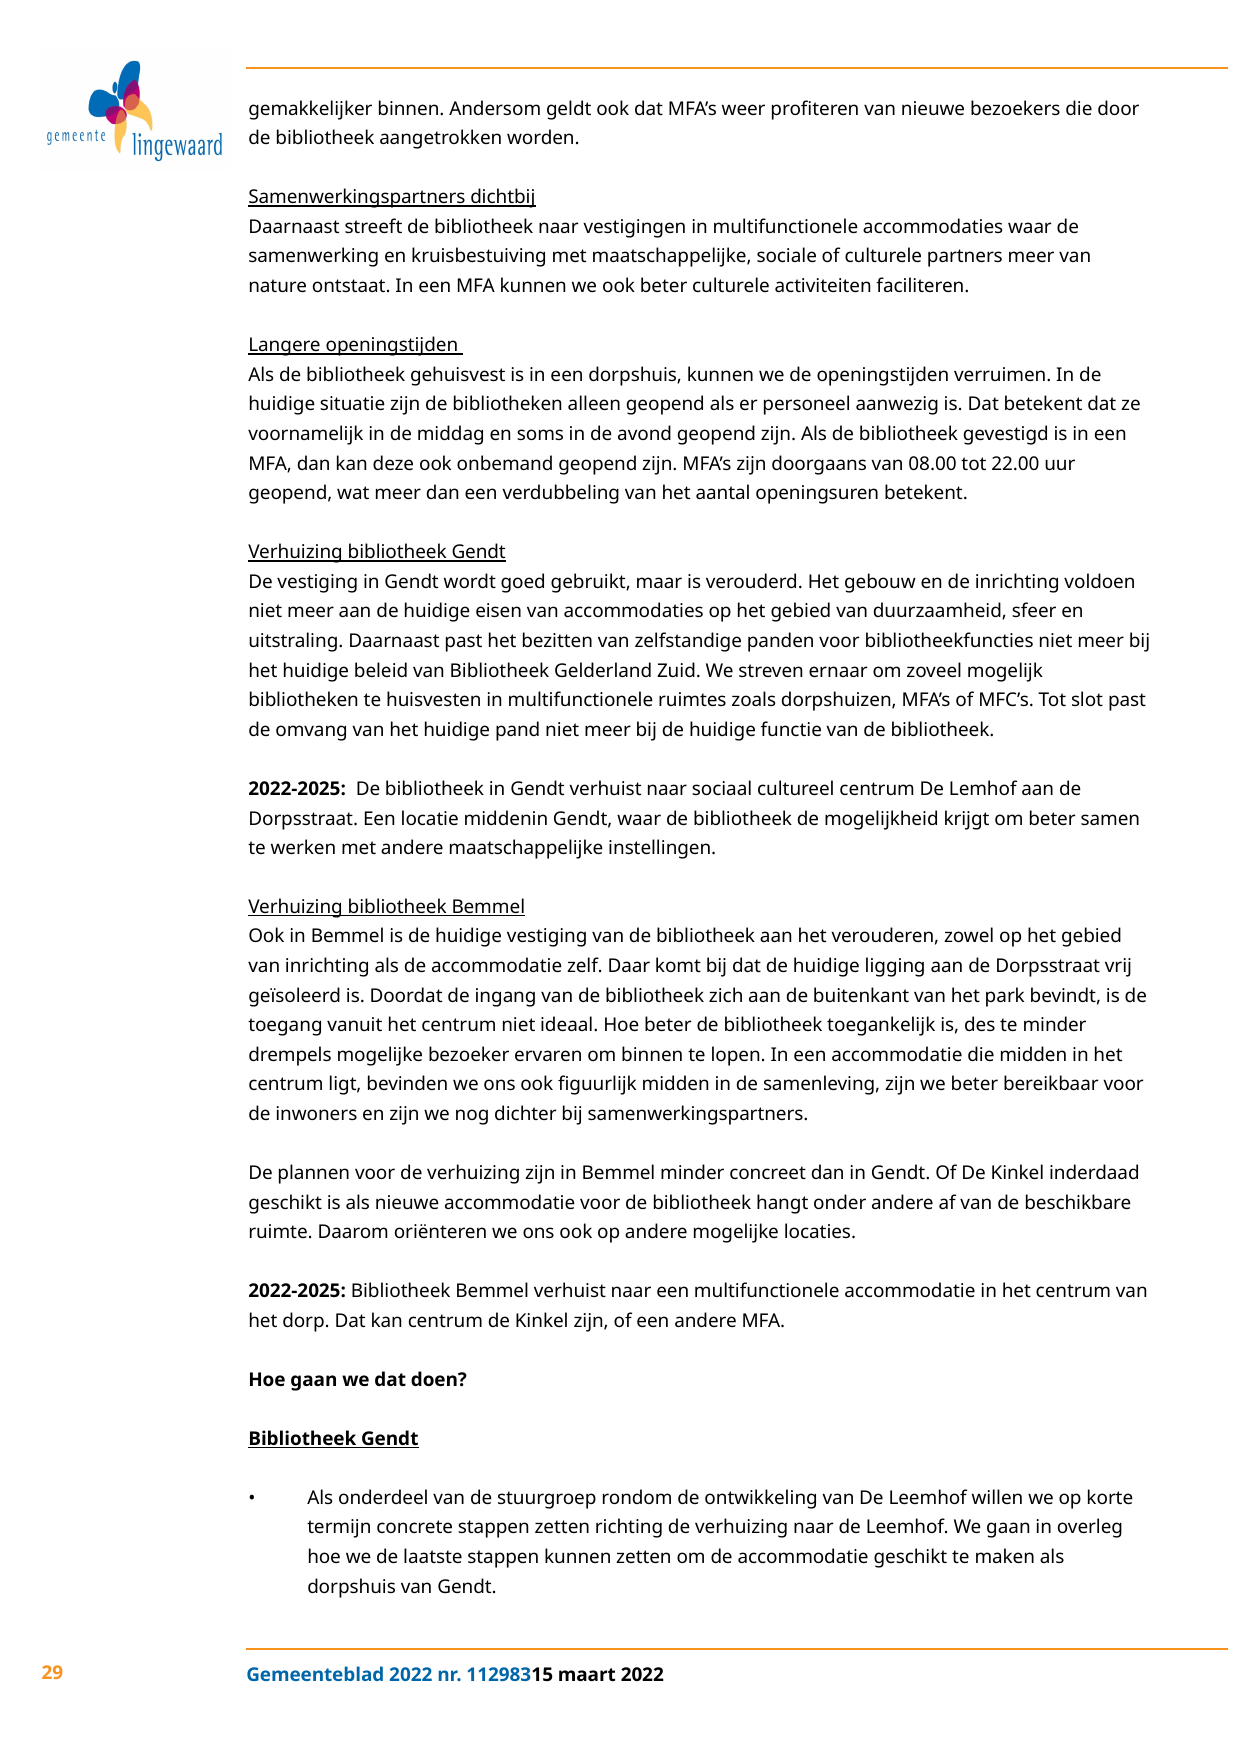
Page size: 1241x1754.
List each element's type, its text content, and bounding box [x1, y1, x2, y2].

text De plannen voor de verhuizing zijn in Bemmel minder concreet dan in Gendt. Of De Kinkel inderdaad geschikt is als nieuwe accommodatie voor de bibliotheek hangt onder andere af van de beschikbare ruimte. Daarom oriënteren we ons ook op andere mogelijke locaties. [248, 1159, 1152, 1244]
text De vestiging in Gendt wordt goed gebruikt, maar is verouderd. Het gebouw en de inrichting voldoen niet meer aan de huidige eisen van accommodaties op het gebied van duurzaamheid, sfeer en uitstraling. Daarnaast past het bezitten van zelfstandige panden voor bibliotheekfuncties niet meer bij het huidige beleid van Bibliotheek Gelderland Zuid. We streven ernaar om zoveel mogelijk bibliotheken te huisvesten in multifunctionele ruimtes zoals dorpshuizen, MFA’s of MFC’s. Tot slot past de omvang van het huidige pand niet meer bij de huidige functie van de bibliotheek. [248, 568, 1152, 742]
text Als de bibliotheek gehuisvest is in een dorpshuis, kunnen we de openingstijden verruimen. In de huidige situatie zijn de bibliotheken alleen geopend als er personeel aanwezig is. Dat betekent dat ze voornamelijk in de middag en soms in de avond geopend zijn. Als de bibliotheek gevestigd is in een MFA, dan kan deze ook onbemand geopend zijn. MFA’s zijn doorgaans van 08.00 tot 22.00 uur geopend, wat meer dan een verdubbeling van het aantal openingsuren betekent. [248, 361, 1152, 505]
text Langere openingstijden [248, 331, 1152, 357]
table_header 2022-2025: De bibliotheek in Gendt verhuist naar sociaal cultureel centrum De Lemhof aan de Dorpsstraat. Een locatie middenin Gendt, waar de bibliotheek de mogelijkheid krijgt om beter samen te werken met andere maatschappelijke instellingen. [248, 775, 1152, 860]
text Ook in Bemmel is de huidige vestiging van de bibliotheek aan het verouderen, zowel op het gebied van inrichting als de accommodatie zelf. Daar komt bij dat de huidige ligging aan de Dorpsstraat vrij geïsoleerd is. Doordat de ingang van de bibliotheek zich aan de buitenkant van het park bevindt, is de toegang vanuit het centrum niet ideaal. Hoe beter de bibliotheek toegankelijk is, des te minder drempels mogelijke bezoeker ervaren om binnen te lopen. In een accommodatie die midden in het centrum ligt, bevinden we ons ook figuurlijk midden in de samenleving, zijn we beter bereikbaar voor de inwoners en zijn we nog dichter bij samenwerkingspartners. [248, 923, 1152, 1126]
text Daarnaast streeft de bibliotheek naar vestigingen in multifunctionele accommodaties waar de samenwerking en kruisbestuiving met maatschappelijke, sociale of culturele partners meer van nature ontstaat. In een MFA kunnen we ook beter culturele activiteiten faciliteren. [248, 213, 1152, 298]
text Verhuizing bibliotheek Bemmel [248, 893, 1152, 919]
text Verhuizing bibliotheek Gendt [248, 538, 1152, 564]
list Als onderdeel van de stuurgroep rondom de ontwikkeling van De Leemhof willen we op korte termijn concrete stappen zetten richting de verhuizing naar de Leemhof. We gaan in overleg hoe we de laatste stappen kunnen zetten om de accommodatie geschikt te maken als dorpshuis van Gendt. [248, 1484, 1152, 1599]
text Hoe gaan we dat doen? [248, 1366, 1152, 1392]
text Samenwerkingspartners dichtbij [248, 183, 1152, 209]
text gemakkelijker binnen. Andersom geldt ook dat MFA’s weer profiteren van nieuwe bezoekers die door de bibliotheek aangetrokken worden. [248, 95, 1152, 150]
table_header 2022-2025: Bibliotheek Bemmel verhuist naar een multifunctionele accommodatie in het centrum van het dorp. Dat kan centrum de Kinkel zijn, of een andere MFA. [248, 1278, 1152, 1333]
picture [41, 47, 231, 172]
text Bibliotheek Gendt [248, 1425, 1152, 1451]
